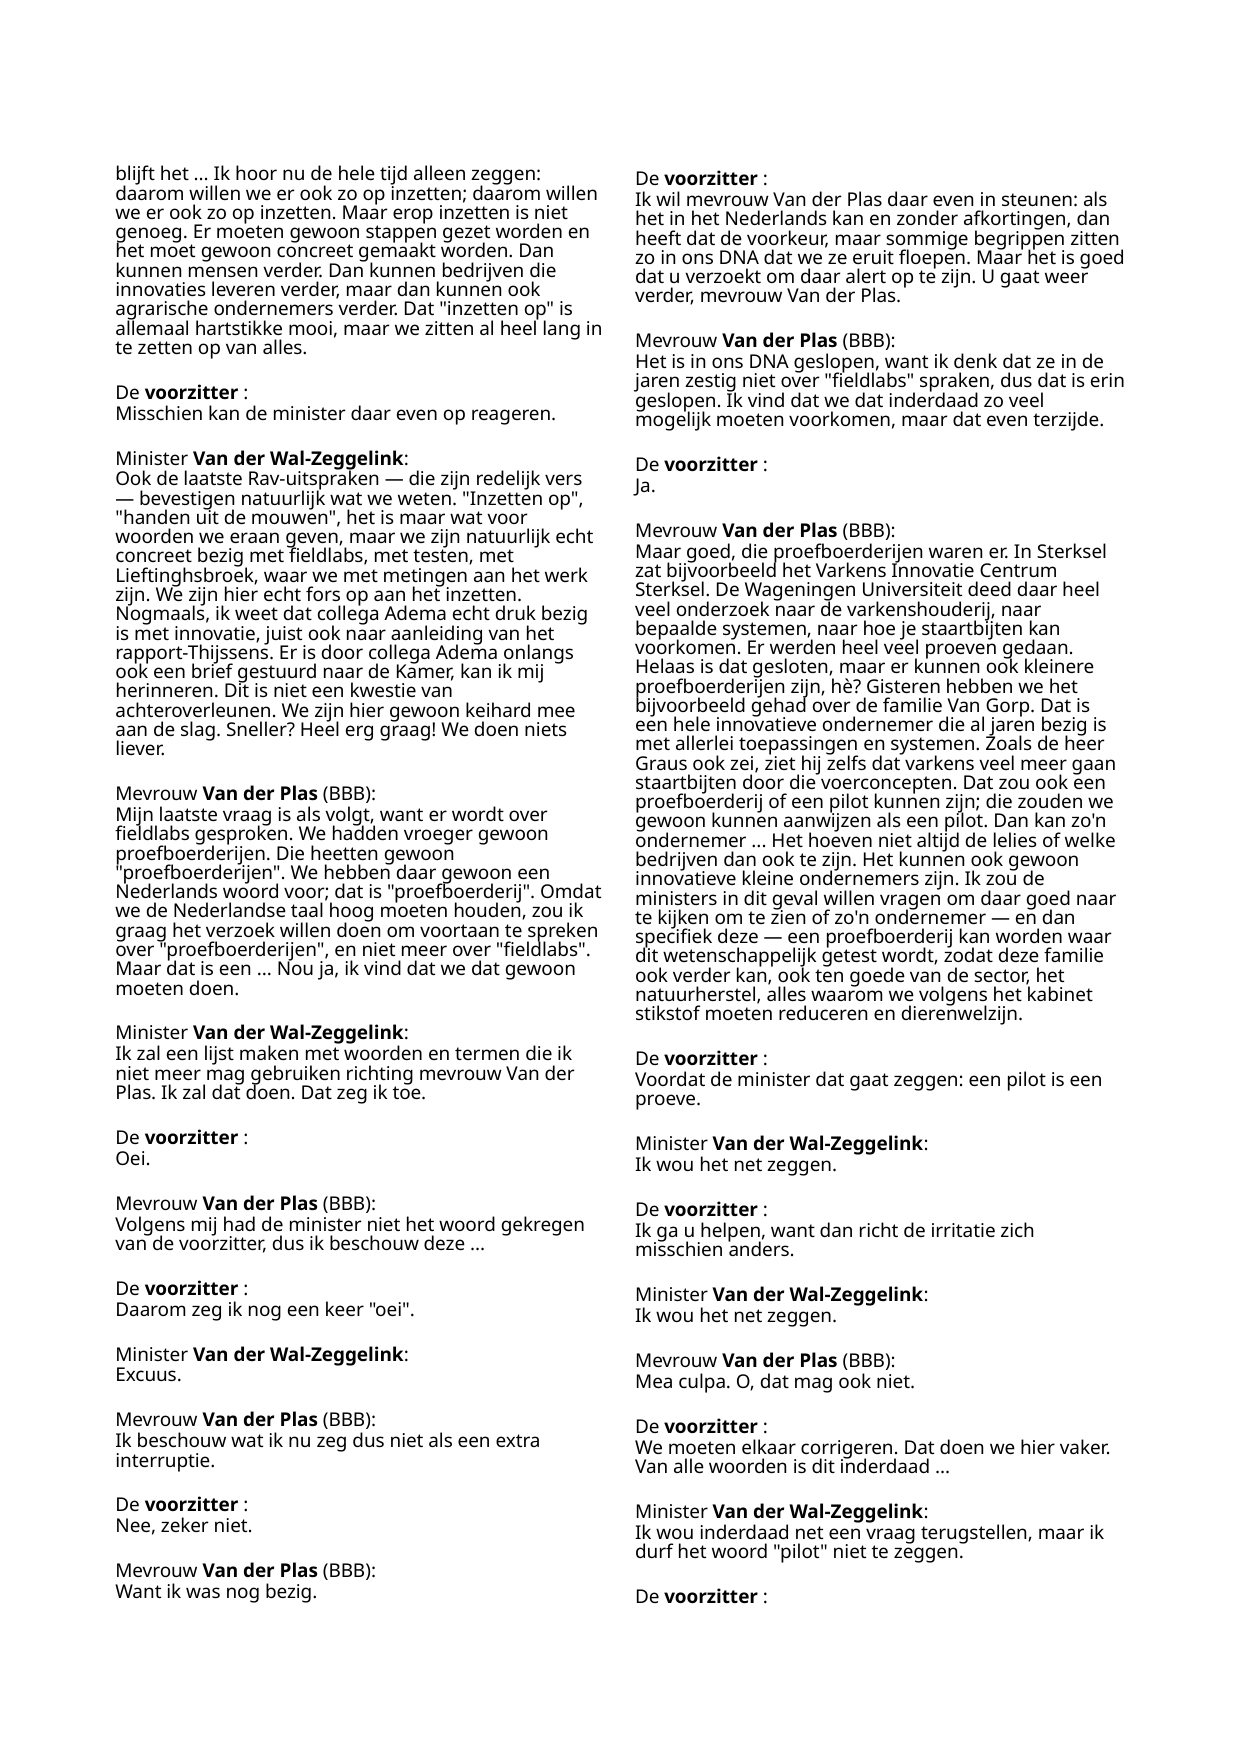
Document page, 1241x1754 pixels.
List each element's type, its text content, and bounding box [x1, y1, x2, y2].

text Ik wou het net zeggen. [635, 1307, 1125, 1326]
text De voorzitter : [115, 379, 605, 404]
text Ik wil mevrouw Van der Plas daar even in steunen: als het in het Nederlands kan en zonder afkortingen, dan heeft dat de voorkeur, maar sommige begrippen zitten zo in ons DNA dat we ze eruit floepen. Maar het is goed dat u verzoekt om daar alert op te zijn. U gaat weer verder, mevrouw Van der Plas. [635, 191, 1125, 307]
text De voorzitter : [115, 1492, 605, 1517]
text Mevrouw Van der Plas (BBB): [635, 517, 1125, 543]
text Ja. [635, 477, 1125, 496]
text Minister Van der Wal-Zeggelink: [635, 1130, 1125, 1156]
text Ik wou het net zeggen. [635, 1156, 1125, 1175]
text De voorzitter : [115, 1275, 605, 1301]
text Ik beschouw wat ik nu zeg dus niet als een extra interruptie. [115, 1432, 605, 1471]
text blijft het ... Ik hoor nu de hele tijd alleen zeggen: daarom willen we er ook zo op inzetten; daarom willen we er ook zo op inzetten. Maar erop inzetten is niet genoeg. Er moeten gewoon stappen gezet worden en het moet gewoon concreet gemaakt worden. Dan kunnen mensen verder. Dan kunnen bedrijven die innovaties leveren verder, maar dan kunnen ook agrarische ondernemers verder. Dat "inzetten op" is allemaal hartstikke mooi, maar we zitten al heel lang in te zetten op van alles. [115, 165, 605, 358]
text Mevrouw Van der Plas (BBB): [115, 780, 605, 806]
text Excuus. [115, 1366, 605, 1386]
text De voorzitter : [635, 165, 1125, 191]
text Volgens mij had de minister niet het woord gekregen van de voorzitter, dus ik beschouw deze ... [115, 1216, 605, 1254]
text Maar goed, die proefboerderijen waren er. In Sterksel zat bijvoorbeeld het Varkens Innovatie Centrum Sterksel. De Wageningen Universiteit deed daar heel veel onderzoek naar de varkenshouderij, naar bepaalde systemen, naar hoe je staartbijten kan voorkomen. Er werden heel veel proeven gedaan. Helaas is dat gesloten, maar er kunnen ook kleinere proefboerderijen zijn, hè? Gisteren hebben we het bijvoorbeeld gehad over de familie Van Gorp. Dat is een hele innovatieve ondernemer die al jaren bezig is met allerlei toepassingen en systemen. Zoals de heer Graus ook zei, ziet hij zelfs dat varkens veel meer gaan staartbijten door die voerconcepten. Dat zou ook een proefboerderij of een pilot kunnen zijn; die zouden we gewoon kunnen aanwijzen als een pilot. Dan kan zo'n ondernemer ... Het hoeven niet altijd de lelies of welke bedrijven dan ook te zijn. Het kunnen ook gewoon innovatieve kleine ondernemers zijn. Ik zou de ministers in dit geval willen vragen om daar goed naar te kijken om te zien of zo'n ondernemer — en dan specifiek deze — een proefboerderij kan worden waar dit wetenschappelijk getest wordt, zodat deze familie ook verder kan, ook ten goede van de sector, het natuurherstel, alles waarom we volgens het kabinet stikstof moeten reduceren en dierenwelzijn. [635, 543, 1125, 1024]
text De voorzitter : [115, 1124, 605, 1150]
text Mea culpa. O, dat mag ook niet. [635, 1373, 1125, 1392]
text Daarom zeg ik nog een keer "oei". [115, 1301, 605, 1320]
text Ik wou inderdaad net een vraag terugstellen, maar ik durf het woord "pilot" niet te zeggen. [635, 1524, 1125, 1562]
text Want ik was nog bezig. [115, 1583, 605, 1602]
text Minister Van der Wal-Zeggelink: [115, 1019, 605, 1045]
text We moeten elkaar corrigeren. Dat doen we hier vaker. Van alle woorden is dit inderdaad ... [635, 1439, 1125, 1477]
text Minister Van der Wal-Zeggelink: [635, 1281, 1125, 1307]
text Mevrouw Van der Plas (BBB): [635, 327, 1125, 353]
text Minister Van der Wal-Zeggelink: [115, 445, 605, 470]
text De voorzitter : [635, 451, 1125, 477]
text Ik ga u helpen, want dan richt de irritatie zich misschien anders. [635, 1222, 1125, 1261]
text Ook de laatste Rav-uitspraken — die zijn redelijk vers — bevestigen natuurlijk wat we weten. "Inzetten op", "handen uit de mouwen", het is maar wat voor woorden we eraan geven, maar we zijn natuurlijk echt concreet bezig met fieldlabs, met testen, met Lieftinghsbroek, waar we met metingen aan het werk zijn. We zijn hier echt fors op aan het inzetten. Nogmaals, ik weet dat collega Adema echt druk bezig is met innovatie, juist ook naar aanleiding van het rapport-Thijssens. Er is door collega Adema onlangs ook een brief gestuurd naar de Kamer, kan ik mij herinneren. Dit is niet een kwestie van achteroverleunen. We zijn hier gewoon keihard mee aan de slag. Sneller? Heel erg graag! We doen niets liever. [115, 470, 605, 759]
text Ik zal een lijst maken met woorden en termen die ik niet meer mag gebruiken richting mevrouw Van der Plas. Ik zal dat doen. Dat zeg ik toe. [115, 1045, 605, 1103]
text Mevrouw Van der Plas (BBB): [115, 1557, 605, 1583]
text De voorzitter : [635, 1413, 1125, 1439]
text Mevrouw Van der Plas (BBB): [635, 1347, 1125, 1373]
text Minister Van der Wal-Zeggelink: [635, 1498, 1125, 1524]
text Voordat de minister dat gaat zeggen: een pilot is een proeve. [635, 1071, 1125, 1109]
text De voorzitter : [635, 1583, 1125, 1609]
text De voorzitter : [635, 1196, 1125, 1222]
text Het is in ons DNA geslopen, want ik denk dat ze in de jaren zestig niet over "fieldlabs" spraken, dus dat is erin geslopen. Ik vind dat we dat inderdaad zo veel mogelijk moeten voorkomen, maar dat even terzijde. [635, 353, 1125, 430]
text Misschien kan de minister daar even op reageren. [115, 404, 605, 424]
text De voorzitter : [635, 1045, 1125, 1071]
text Mevrouw Van der Plas (BBB): [115, 1407, 605, 1432]
text Mevrouw Van der Plas (BBB): [115, 1190, 605, 1216]
text Mijn laatste vraag is als volgt, want er wordt over fieldlabs gesproken. We hadden vroeger gewoon proefboerderijen. Die heetten gewoon "proefboerderijen". We hebben daar gewoon een Nederlands woord voor; dat is "proefboerderij". Omdat we de Nederlandse taal hoog moeten houden, zou ik graag het verzoek willen doen om voortaan te spreken over "proefboerderijen", en niet meer over "fieldlabs". Maar dat is een ... Nou ja, ik vind dat we dat gewoon moeten doen. [115, 806, 605, 999]
text Minister Van der Wal-Zeggelink: [115, 1341, 605, 1366]
text Nee, zeker niet. [115, 1517, 605, 1537]
text Oei. [115, 1150, 605, 1169]
